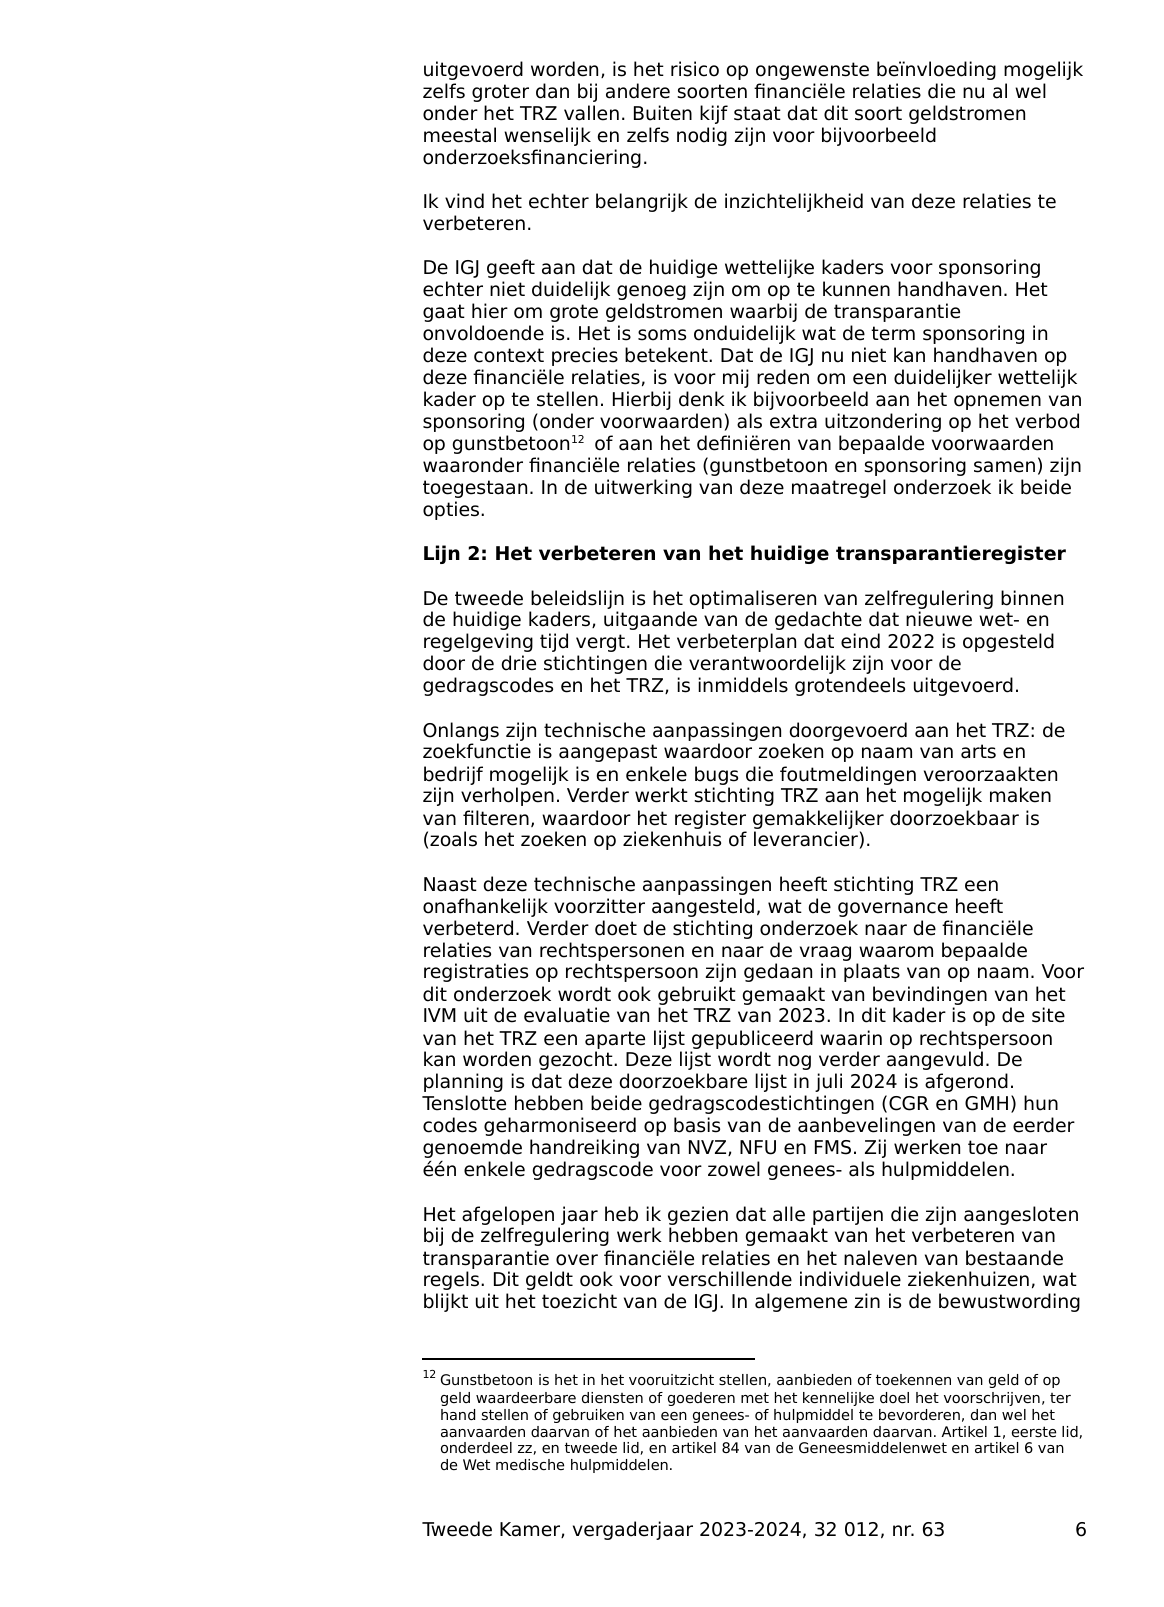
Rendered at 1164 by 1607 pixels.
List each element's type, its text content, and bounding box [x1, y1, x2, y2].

text Onlangs zijn technische aanpassingen doorgevoerd aan het TRZ: de zoekfunctie is aangepast waardoor zoeken op naam van arts en bedrijf mogelijk is en enkele bugs die foutmeldingen veroorzaakten zijn verholpen. Verder werkt stichting TRZ aan het mogelijk maken van filteren, waardoor het register gemakkelijker doorzoekbaar is (zoals het zoeken op ziekenhuis of leverancier). [422, 719, 1087, 851]
text De tweede beleidslijn is het optimaliseren van zelfregulering binnen de huidige kaders, uitgaande van de gedachte dat nieuwe wet- en regelgeving tijd vergt. Het verbeterplan dat eind 2022 is opgesteld door de drie stichtingen die verantwoordelijk zijn voor de gedragscodes en het TRZ, is inmiddels grotendeels uitgevoerd. [422, 587, 1087, 697]
text Naast deze technische aanpassingen heeft stichting TRZ een onafhankelijk voorzitter aangesteld, wat de governance heeft verbeterd. Verder doet de stichting onderzoek naar de financiële relaties van rechtspersonen en naar de vraag waarom bepaalde registraties op rechtspersoon zijn gedaan in plaats van op naam. Voor dit onderzoek wordt ook gebruikt gemaakt van bevindingen van het IVM uit de evaluatie van het TRZ van 2023. In dit kader is op de site van het TRZ een aparte lijst gepubliceerd waarin op rechtspersoon kan worden gezocht. Deze lijst wordt nog verder aangevuld. De planning is dat deze doorzoekbare lijst in juli 2024 is afgerond. Tenslotte hebben beide gedragscodestichtingen (CGR en GMH) hun codes geharmoniseerd op basis van de aanbevelingen van de eerder genoemde handreiking van NVZ, NFU en FMS. Zij werken toe naar één enkele gedragscode voor zowel genees- als hulpmiddelen. [422, 873, 1087, 1181]
text De IGJ geeft aan dat de huidige wettelijke kaders voor sponsoring echter niet duidelijk genoeg zijn om op te kunnen handhaven. Het gaat hier om grote geldstromen waarbij de transparantie onvoldoende is. Het is soms onduidelijk wat de term sponsoring in deze context precies betekent. Dat de IGJ nu niet kan handhaven op deze financiële relaties, is voor mij reden om een duidelijker wettelijk kader op te stellen. Hierbij denk ik bijvoorbeeld aan het opnemen van sponsoring (onder voorwaarden) als extra uitzondering op het verbod op gunstbetoon of aan het definiëren van bepaalde voorwaarden waaronder financiële relaties (gunstbetoon en sponsoring samen) zijn toegestaan. In de uitwerking van deze maatregel onderzoek ik beide opties. [422, 257, 1087, 521]
text Gunstbetoon is het in het vooruitzicht stellen, aanbieden of toekennen van geld of op geld waardeerbare diensten of goederen met het kennelijke doel het voorschrijven, ter hand stellen of gebruiken van een genees- of hulpmiddel te bevorderen, dan wel het aanvaarden daarvan of het aanbieden van het aanvaarden daarvan. Artikel 1, eerste lid, onderdeel zz, en tweede lid, en artikel 84 van de Geneesmiddelenwet en artikel 6 van de Wet medische hulpmiddelen. [422, 1368, 1087, 1474]
text uitgevoerd worden, is het risico op ongewenste beïnvloeding mogelijk zelfs groter dan bij andere soorten financiële relaties die nu al wel onder het TRZ vallen. Buiten kijf staat dat dit soort geldstromen meestal wenselijk en zelfs nodig zijn voor bijvoorbeeld onderzoeksfinanciering. [422, 59, 1087, 169]
text Het afgelopen jaar heb ik gezien dat alle partijen die zijn aangesloten bij de zelfregulering werk hebben gemaakt van het verbeteren van transparantie over financiële relaties en het naleven van bestaande regels. Dit geldt ook voor verschillende individuele ziekenhuizen, wat blijkt uit het toezicht van de IGJ. In algemene zin is de bewustwording [422, 1203, 1087, 1313]
text Ik vind het echter belangrijk de inzichtelijkheid van deze relaties te verbeteren. [422, 191, 1087, 235]
subtitle Lijn 2: Het verbeteren van het huidige transparantieregister [422, 543, 1087, 565]
